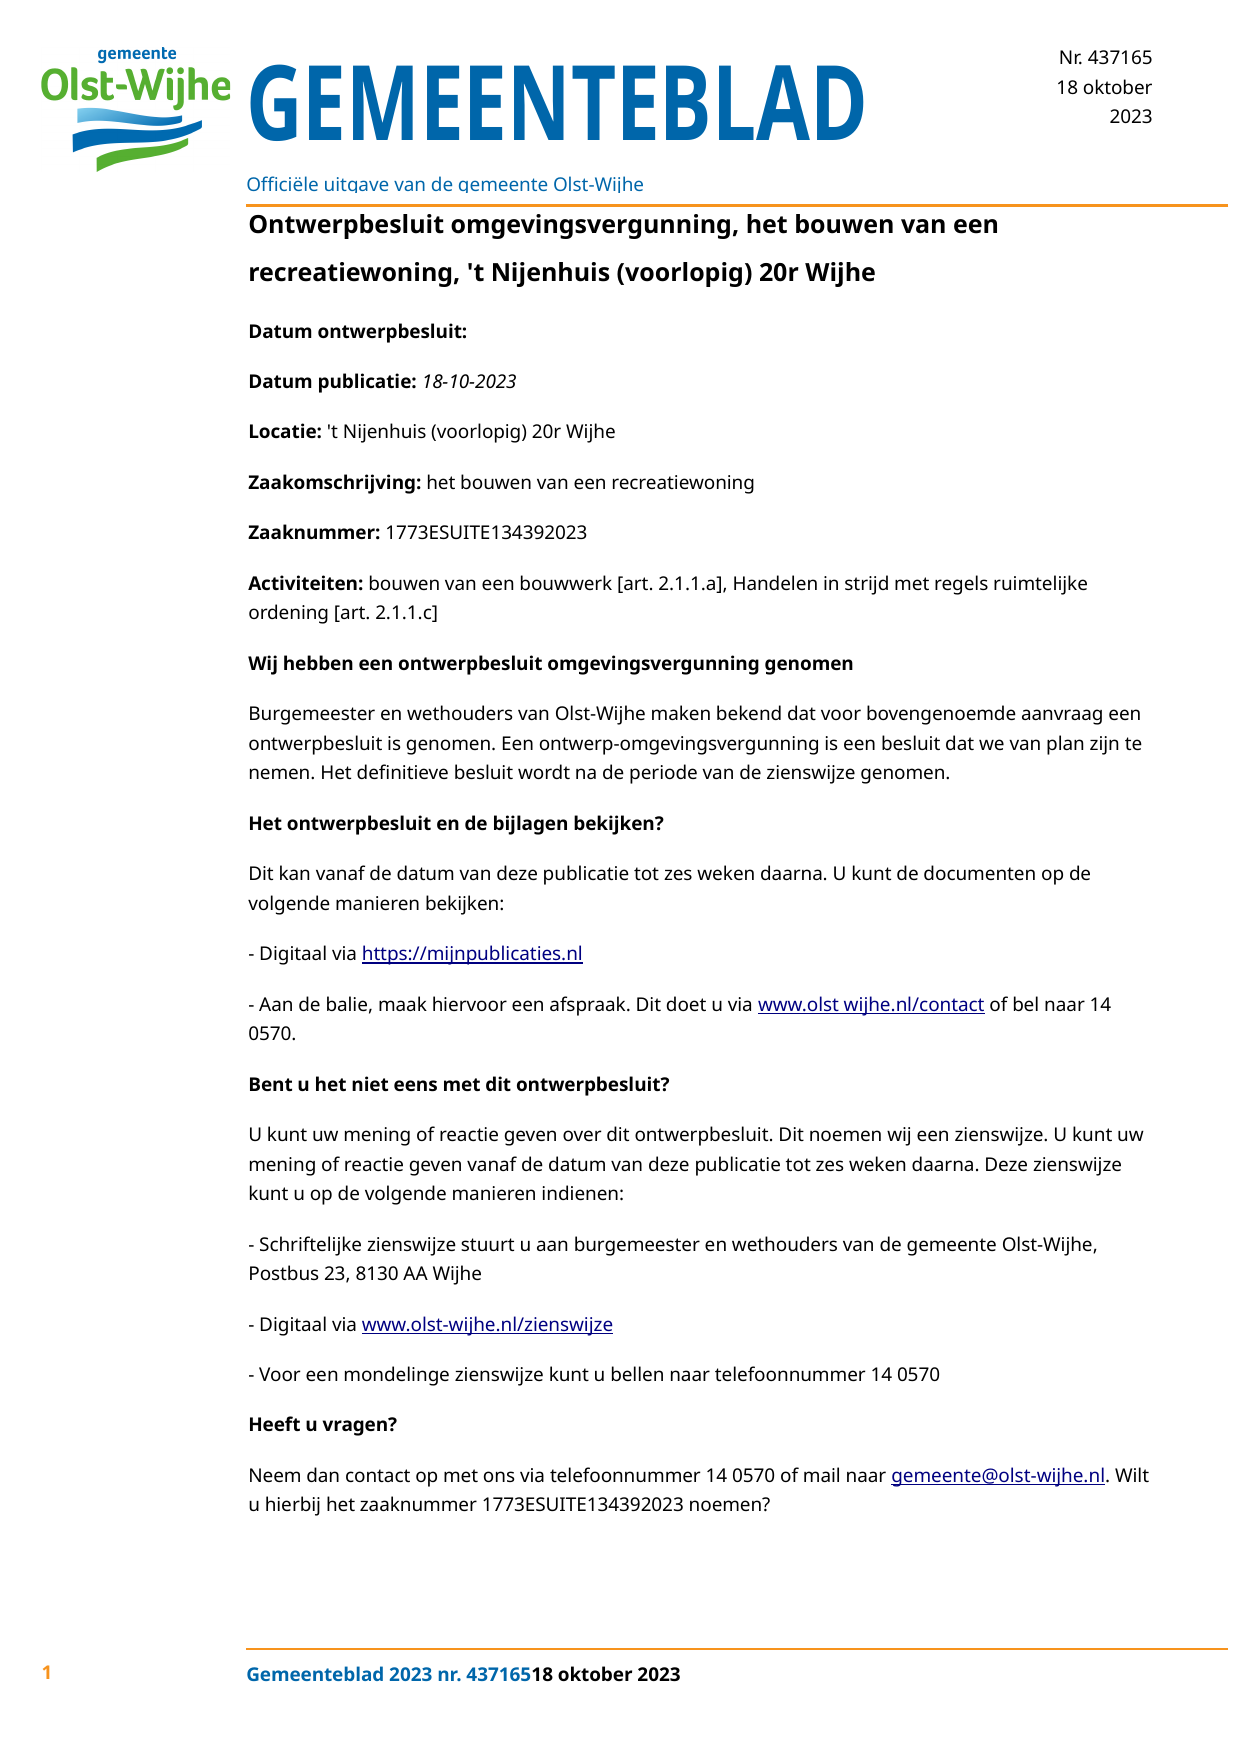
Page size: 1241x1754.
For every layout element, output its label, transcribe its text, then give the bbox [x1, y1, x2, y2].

text Zaaknummer: 1773ESUITE134392023 [248, 519, 1152, 545]
text U kunt uw mening of reactie geven over dit ontwerpbesluit. Dit noemen wij een zienswijze. U kunt uw mening of reactie geven vanaf de datum van deze publicatie tot zes weken daarna. Deze zienswijze kunt u op de volgende manieren indienen: [248, 1121, 1152, 1206]
text Dit kan vanaf de datum van deze publicatie tot zes weken daarna. U kunt de documenten op de volgende manieren bekijken: [248, 860, 1152, 916]
text Burgemeester en wethouders van Olst-Wijhe maken bekend dat voor bovengenoemde aanvraag een ontwerpbesluit is genomen. Een ontwerp-omgevingsvergunning is een besluit dat we van plan zijn te nemen. Het definitieve besluit wordt na de periode van de zienswijze genomen. [248, 700, 1152, 785]
text - Digitaal via www.olst-wijhe.nl/zienswijze [248, 1311, 1152, 1337]
text - Digitaal via https://mijnpublicaties.nl [248, 940, 1152, 966]
text Bent u het niet eens met dit ontwerpbesluit? [248, 1071, 1152, 1097]
text Neem dan contact op met ons via telefoonnummer 14 0570 of mail naar gemeente@olst-wijhe.nl. Wilt u hierbij het zaaknummer 1773ESUITE134392023 noemen? [248, 1462, 1152, 1517]
text - Schriftelijke zienswijze stuurt u aan burgemeester en wethouders van de gemeente Olst-Wijhe, Postbus 23, 8130 AA Wijhe [248, 1231, 1152, 1286]
text Datum ontwerpbesluit: [248, 318, 1152, 344]
text Heeft u vragen? [248, 1412, 1152, 1437]
text - Voor een mondelinge zienswijze kunt u bellen naar telefoonnummer 14 0570 [248, 1361, 1152, 1387]
text - Aan de balie, maak hiervoor een afspraak. Dit doet u via www.olst wijhe.nl/contact of bel naar 14 0570. [248, 991, 1152, 1046]
text Locatie: 't Nijenhuis (voorlopig) 20r Wijhe [248, 419, 1152, 444]
text Ontwerpbesluit omgevingsvergunning, het bouwen van een recreatiewoning, 't Nijenhuis (voorlopig) 20r Wijhe [248, 207, 1152, 288]
text Activiteiten: bouwen van een bouwwerk [art. 2.1.1.a], Handelen in strijd met regels ruimtelijke ordening [art. 2.1.1.c] [248, 570, 1152, 625]
picture [41, 47, 231, 172]
text Wij hebben een ontwerpbesluit omgevingsvergunning genomen [248, 650, 1152, 676]
text Datum publicatie: 18-10-2023 [248, 368, 1152, 394]
text Zaakomschrijving: het bouwen van een recreatiewoning [248, 469, 1152, 495]
text Het ontwerpbesluit en de bijlagen bekijken? [248, 810, 1152, 836]
